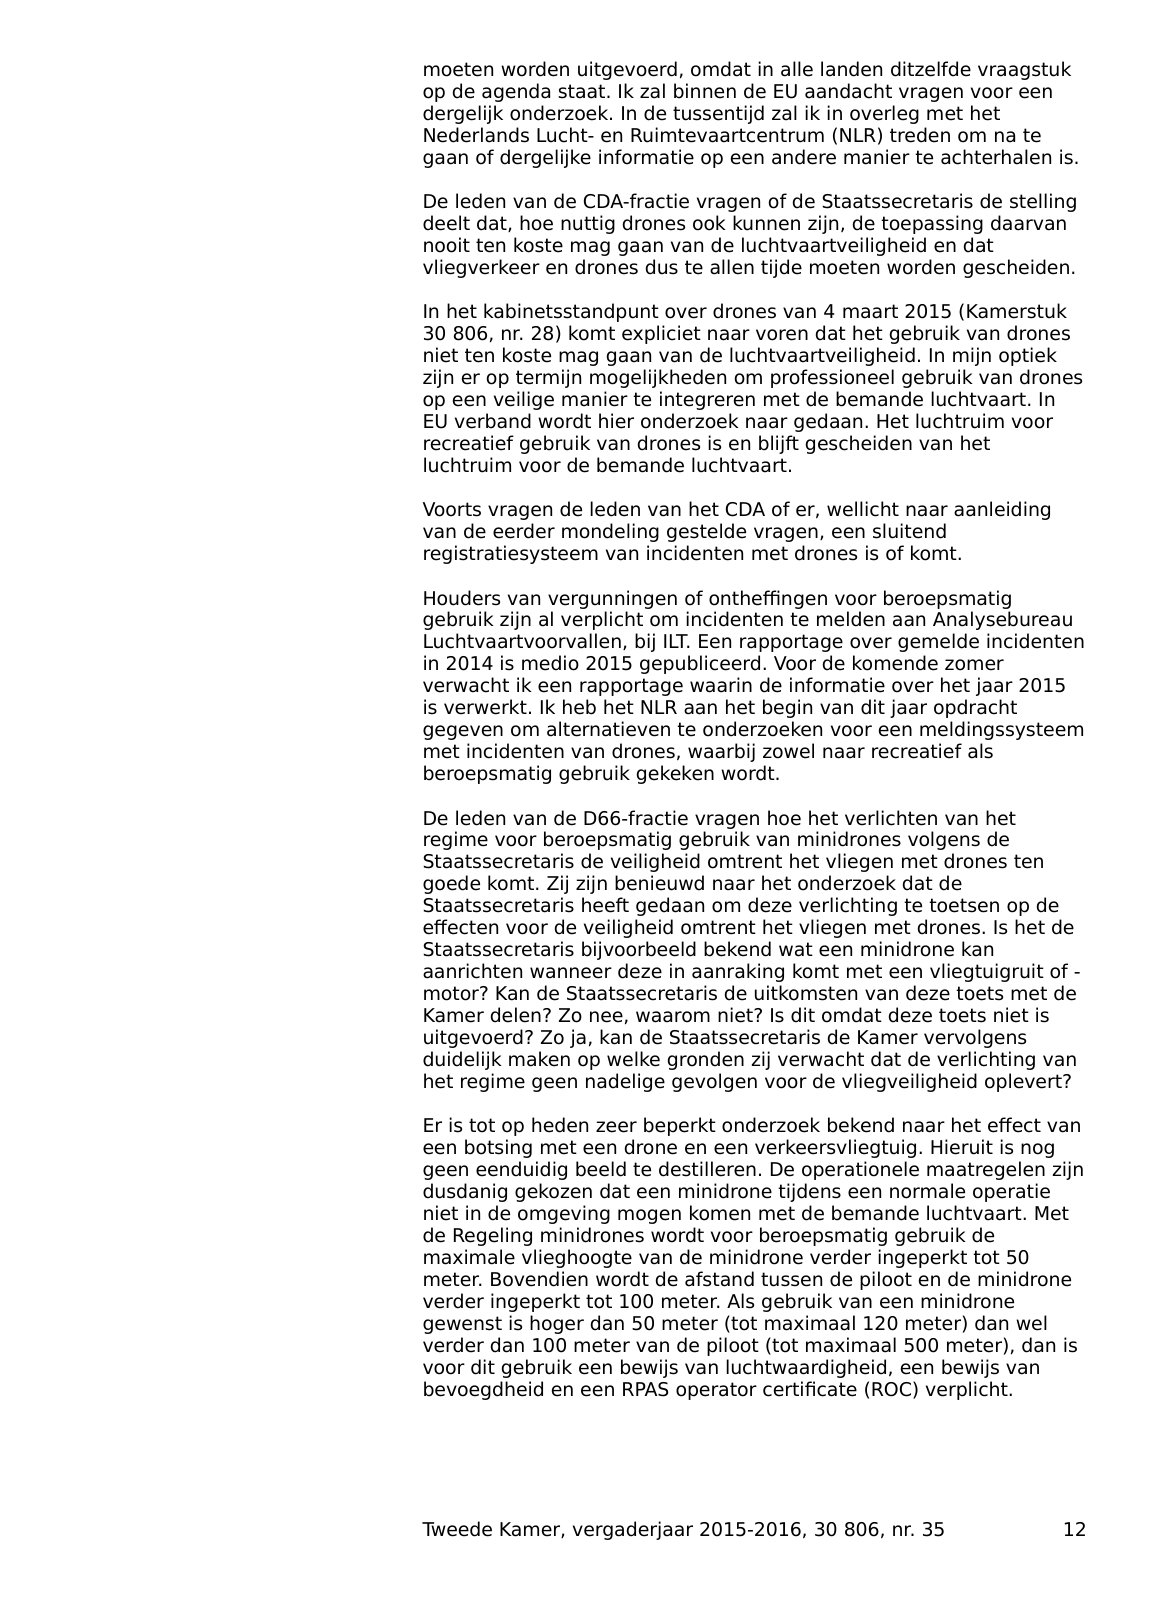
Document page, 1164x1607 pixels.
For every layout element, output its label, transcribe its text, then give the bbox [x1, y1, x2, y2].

text De leden van de D66-fractie vragen hoe het verlichten van het regime voor beroepsmatig gebruik van minidrones volgens de Staatssecretaris de veiligheid omtrent het vliegen met drones ten goede komt. Zij zijn benieuwd naar het onderzoek dat de Staatssecretaris heeft gedaan om deze verlichting te toetsen op de effecten voor de veiligheid omtrent het vliegen met drones. Is het de Staatssecretaris bijvoorbeeld bekend wat een minidrone kan aanrichten wanneer deze in aanraking komt met een vliegtuigruit of -motor? Kan de Staatssecretaris de uitkomsten van deze toets met de Kamer delen? Zo nee, waarom niet? Is dit omdat deze toets niet is uitgevoerd? Zo ja, kan de Staatssecretaris de Kamer vervolgens duidelijk maken op welke gronden zij verwacht dat de verlichting van het regime geen nadelige gevolgen voor de vliegveiligheid oplevert? [422, 807, 1087, 1093]
text Houders van vergunningen of ontheffingen voor beroepsmatig gebruik zijn al verplicht om incidenten te melden aan Analysebureau Luchtvaartvoorvallen, bij ILT. Een rapportage over gemelde incidenten in 2014 is medio 2015 gepubliceerd. Voor de komende zomer verwacht ik een rapportage waarin de informatie over het jaar 2015 is verwerkt. Ik heb het NLR aan het begin van dit jaar opdracht gegeven om alternatieven te onderzoeken voor een meldingssysteem met incidenten van drones, waarbij zowel naar recreatief als beroepsmatig gebruik gekeken wordt. [422, 587, 1087, 785]
text moeten worden uitgevoerd, omdat in alle landen ditzelfde vraagstuk op de agenda staat. Ik zal binnen de EU aandacht vragen voor een dergelijk onderzoek. In de tussentijd zal ik in overleg met het Nederlands Lucht- en Ruimtevaartcentrum (NLR) treden om na te gaan of dergelijke informatie op een andere manier te achterhalen is. [422, 59, 1087, 169]
text Er is tot op heden zeer beperkt onderzoek bekend naar het effect van een botsing met een drone en een verkeersvliegtuig. Hieruit is nog geen eenduidig beeld te destilleren. De operationele maatregelen zijn dusdanig gekozen dat een minidrone tijdens een normale operatie niet in de omgeving mogen komen met de bemande luchtvaart. Met de Regeling minidrones wordt voor beroepsmatig gebruik de maximale vlieghoogte van de minidrone verder ingeperkt tot 50 meter. Bovendien wordt de afstand tussen de piloot en de minidrone verder ingeperkt tot 100 meter. Als gebruik van een minidrone gewenst is hoger dan 50 meter (tot maximaal 120 meter) dan wel verder dan 100 meter van de piloot (tot maximaal 500 meter), dan is voor dit gebruik een bewijs van luchtwaardigheid, een bewijs van bevoegdheid en een RPAS operator certificate (ROC) verplicht. [422, 1115, 1087, 1401]
text De leden van de CDA-fractie vragen of de Staatssecretaris de stelling deelt dat, hoe nuttig drones ook kunnen zijn, de toepassing daarvan nooit ten koste mag gaan van de luchtvaartveiligheid en dat vliegverkeer en drones dus te allen tijde moeten worden gescheiden. [422, 191, 1087, 279]
text In het kabinetsstandpunt over drones van 4 maart 2015 (Kamerstuk 30 806, nr. 28) komt expliciet naar voren dat het gebruik van drones niet ten koste mag gaan van de luchtvaartveiligheid. In mijn optiek zijn er op termijn mogelijkheden om professioneel gebruik van drones op een veilige manier te integreren met de bemande luchtvaart. In EU verband wordt hier onderzoek naar gedaan. Het luchtruim voor recreatief gebruik van drones is en blijft gescheiden van het luchtruim voor de bemande luchtvaart. [422, 301, 1087, 477]
text Voorts vragen de leden van het CDA of er, wellicht naar aanleiding van de eerder mondeling gestelde vragen, een sluitend registratiesysteem van incidenten met drones is of komt. [422, 499, 1087, 565]
